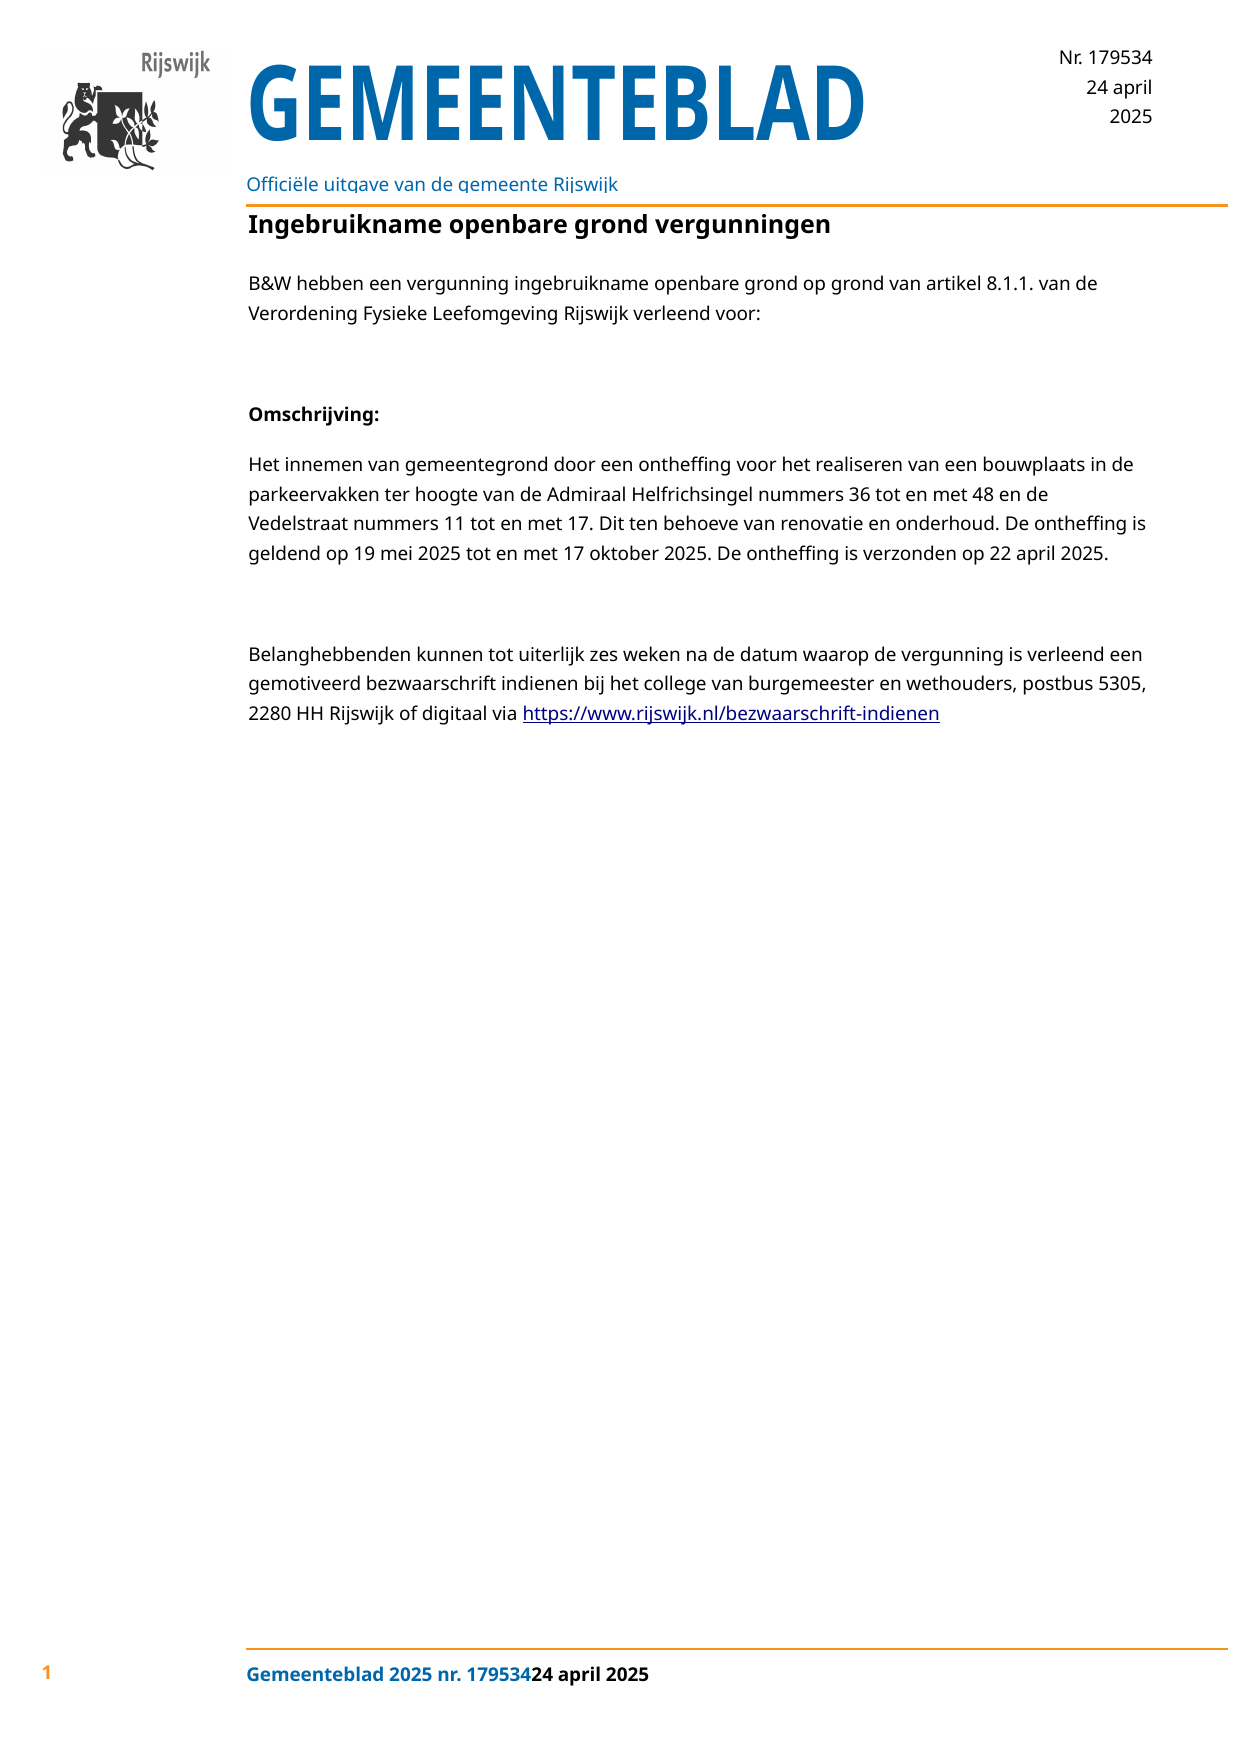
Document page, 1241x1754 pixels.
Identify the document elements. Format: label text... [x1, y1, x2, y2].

text Belanghebbenden kunnen tot uiterlijk zes weken na de datum waarop de vergunning is verleend een gemotiveerd bezwaarschrift indienen bij het college van burgemeester en wethouders, postbus 5305, 2280 HH Rijswijk of digitaal via https://www.rijswijk.nl/bezwaarschrift-indienen [248, 641, 1152, 726]
text Het innemen van gemeentegrond door een ontheffing voor het realiseren van een bouwplaats in de parkeervakken ter hoogte van de Admiraal Helfrichsingel nummers 36 tot en met 48 en de Vedelstraat nummers 11 tot en met 17. Dit ten behoeve van renovatie en onderhoud. De ontheffing is geldend op 19 mei 2025 tot en met 17 oktober 2025. De ontheffing is verzonden op 22 april 2025. [248, 451, 1152, 566]
text B&W hebben een vergunning ingebruikname openbare grond op grond van artikel 8.1.1. van de Verordening Fysieke Leefomgeving Rijswijk verleend voor: [248, 270, 1152, 326]
text Omschrijving: [248, 401, 1152, 426]
picture [41, 47, 231, 172]
text Ingebruikname openbare grond vergunningen [248, 207, 1152, 241]
